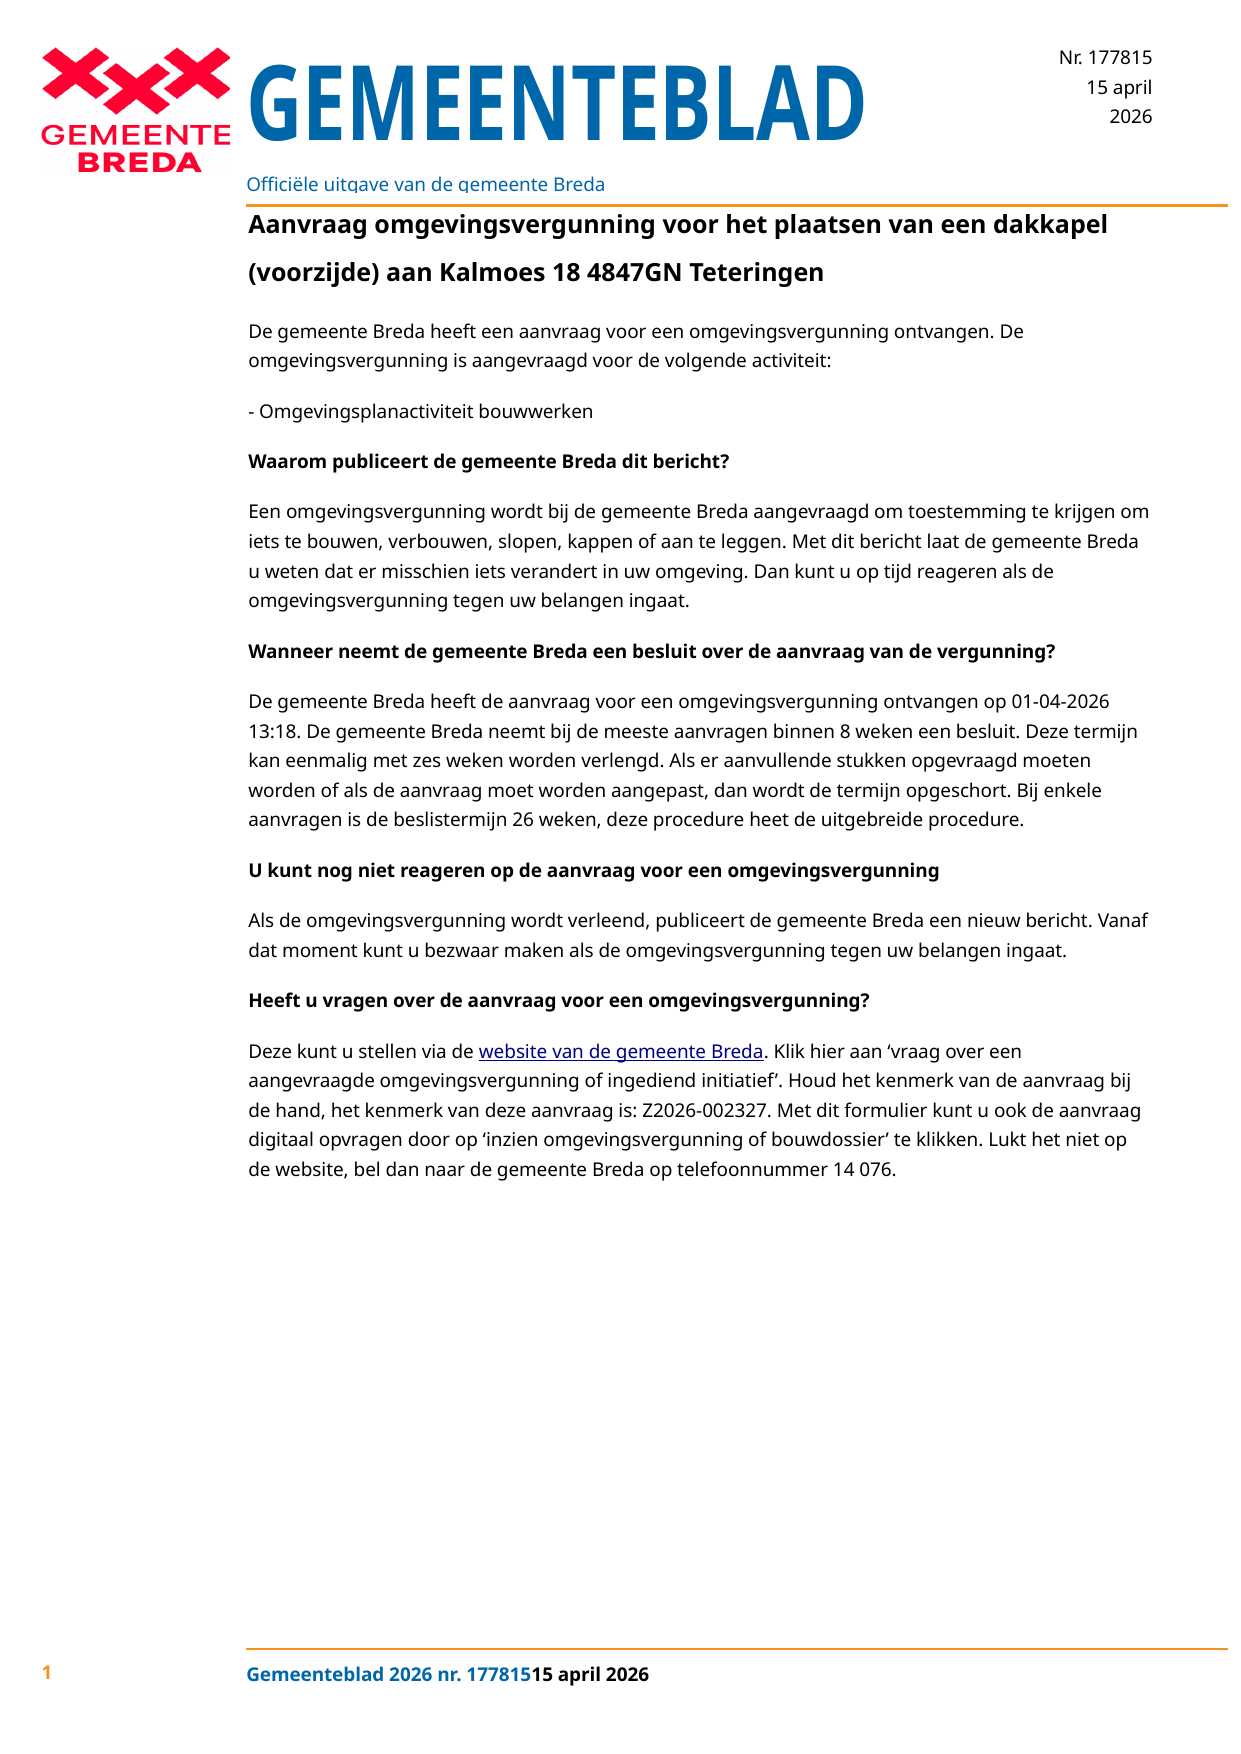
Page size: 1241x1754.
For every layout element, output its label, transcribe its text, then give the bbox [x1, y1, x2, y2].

picture [41, 47, 231, 172]
text - Omgevingsplanactiviteit bouwwerken [248, 398, 1152, 424]
text Een omgevingsvergunning wordt bij de gemeente Breda aangevraagd om toestemming te krijgen om iets te bouwen, verbouwen, slopen, kappen of aan te leggen. Met dit bericht laat de gemeente Breda u weten dat er misschien iets verandert in uw omgeving. Dan kunt u op tijd reageren als de omgevingsvergunning tegen uw belangen ingaat. [248, 499, 1152, 613]
text Wanneer neemt de gemeente Breda een besluit over de aanvraag van de vergunning? [248, 638, 1152, 664]
text Waarom publiceert de gemeente Breda dit bericht? [248, 448, 1152, 474]
text De gemeente Breda heeft een aanvraag voor een omgevingsvergunning ontvangen. De omgevingsvergunning is aangevraagd voor de volgende activiteit: [248, 318, 1152, 373]
text Als de omgevingsvergunning wordt verleend, publiceert de gemeente Breda een nieuw bericht. Vanaf dat moment kunt u bezwaar maken als de omgevingsvergunning tegen uw belangen ingaat. [248, 907, 1152, 963]
text Deze kunt u stellen via de website van de gemeente Breda. Klik hier aan ‘vraag over een aangevraagde omgevingsvergunning of ingediend initiatief’. Houd het kenmerk van de aanvraag bij de hand, het kenmerk van deze aanvraag is: Z2026-002327. Met dit formulier kunt u ook de aanvraag digitaal opvragen door op ‘inzien omgevingsvergunning of bouwdossier’ te klikken. Lukt het niet op de website, bel dan naar de gemeente Breda op telefoonnummer 14 076. [248, 1038, 1152, 1182]
text Heeft u vragen over de aanvraag voor een omgevingsvergunning? [248, 987, 1152, 1013]
text U kunt nog niet reageren op de aanvraag voor een omgevingsvergunning [248, 857, 1152, 883]
text De gemeente Breda heeft de aanvraag voor een omgevingsvergunning ontvangen op 01-04-2026 13:18. De gemeente Breda neemt bij de meeste aanvragen binnen 8 weken een besluit. Deze termijn kan eenmalig met zes weken worden verlengd. Als er aanvullende stukken opgevraagd moeten worden of als de aanvraag moet worden aangepast, dan wordt de termijn opgeschort. Bij enkele aanvragen is de beslistermijn 26 weken, deze procedure heet de uitgebreide procedure. [248, 688, 1152, 832]
text Aanvraag omgevingsvergunning voor het plaatsen van een dakkapel (voorzijde) aan Kalmoes 18 4847GN Teteringen [248, 207, 1152, 288]
